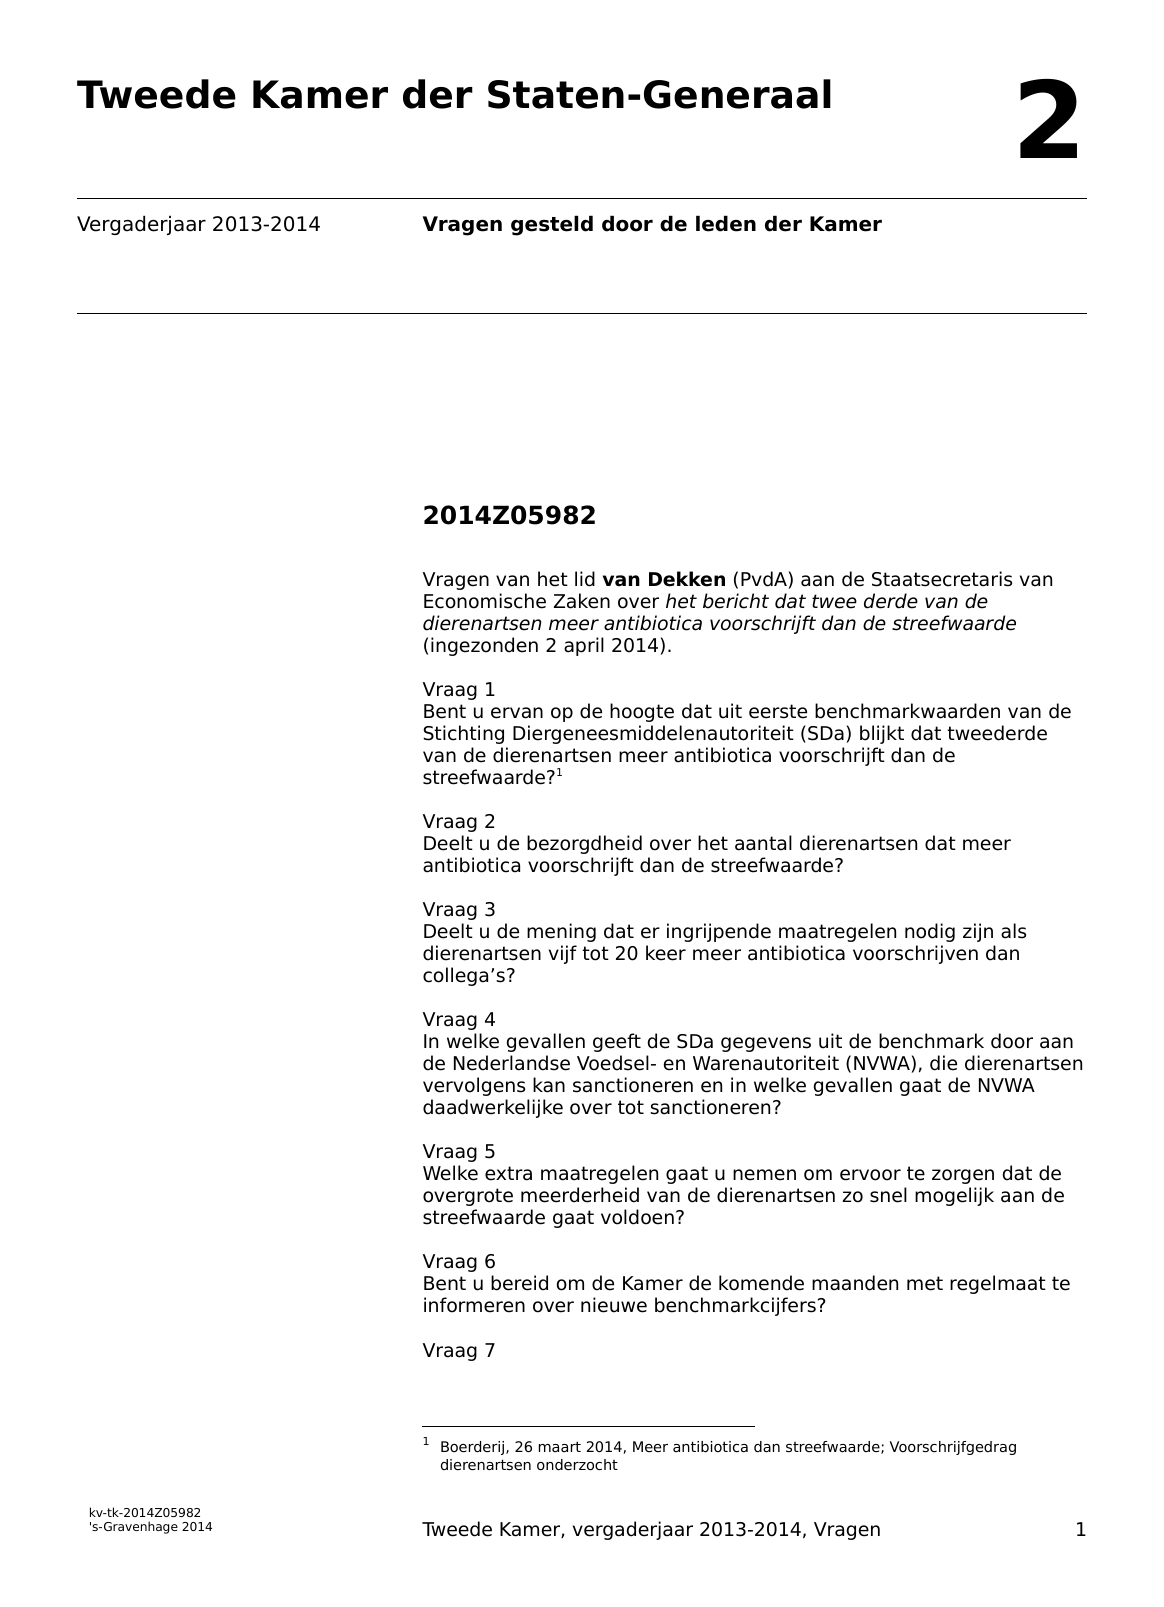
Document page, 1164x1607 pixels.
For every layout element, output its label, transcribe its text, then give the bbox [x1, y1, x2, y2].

text Vraag 3 [422, 899, 1087, 921]
text Vraag 1 [422, 679, 1087, 701]
text Welke extra maatregelen gaat u nemen om ervoor te zorgen dat de overgrote meerderheid van de dierenartsen zo snel mogelijk aan de streefwaarde gaat voldoen? [422, 1163, 1087, 1229]
text Vragen van het lid van Dekken (PvdA) aan de Staatsecretaris van Economische Zaken over het bericht dat twee derde van de dierenartsen meer antibiotica voorschrijft dan de streefwaarde (ingezonden 2 april 2014). [422, 569, 1087, 657]
table_header 2 [886, 59, 1087, 198]
text Vraag 4 [422, 1009, 1087, 1031]
text Vraag 2 [422, 811, 1087, 833]
text Deelt u de bezorgdheid over het aantal dierenartsen dat meer antibiotica voorschrijft dan de streefwaarde? [422, 833, 1087, 877]
text Boerderij, 26 maart 2014, Meer antibiotica dan streefwaarde; Voorschrijfgedrag dierenartsen onderzocht [422, 1435, 1087, 1474]
table_header Tweede Kamer der Staten-Generaal [77, 59, 886, 198]
table_cell Vragen gesteld door de leden der Kamer [422, 199, 1087, 313]
text 2014Z05982 [422, 501, 1087, 531]
text Vraag 6 [422, 1251, 1087, 1273]
text kv-tk-2014Z05982 [88, 1506, 323, 1520]
text 's-Gravenhage 2014 [88, 1520, 323, 1534]
text Bent u bereid om de Kamer de komende maanden met regelmaat te informeren over nieuwe benchmarkcijfers? [422, 1273, 1087, 1317]
table_cell Vergaderjaar 2013-2014 [77, 199, 422, 313]
text Vraag 5 [422, 1141, 1087, 1163]
text Bent u ervan op de hoogte dat uit eerste benchmarkwaarden van de Stichting Diergeneesmiddelenautoriteit (SDa) blijkt dat tweederde van de dierenartsen meer antibiotica voorschrijft dan de streefwaarde? [422, 701, 1087, 789]
text Deelt u de mening dat er ingrijpende maatregelen nodig zijn als dierenartsen vijf tot 20 keer meer antibiotica voorschrijven dan collega’s? [422, 921, 1087, 987]
text In welke gevallen geeft de SDa gegevens uit de benchmark door aan de Nederlandse Voedsel- en Warenautoriteit (NVWA), die dierenartsen vervolgens kan sanctioneren en in welke gevallen gaat de NVWA daadwerkelijke over tot sanctioneren? [422, 1031, 1087, 1119]
text Vraag 7 [422, 1339, 1087, 1361]
